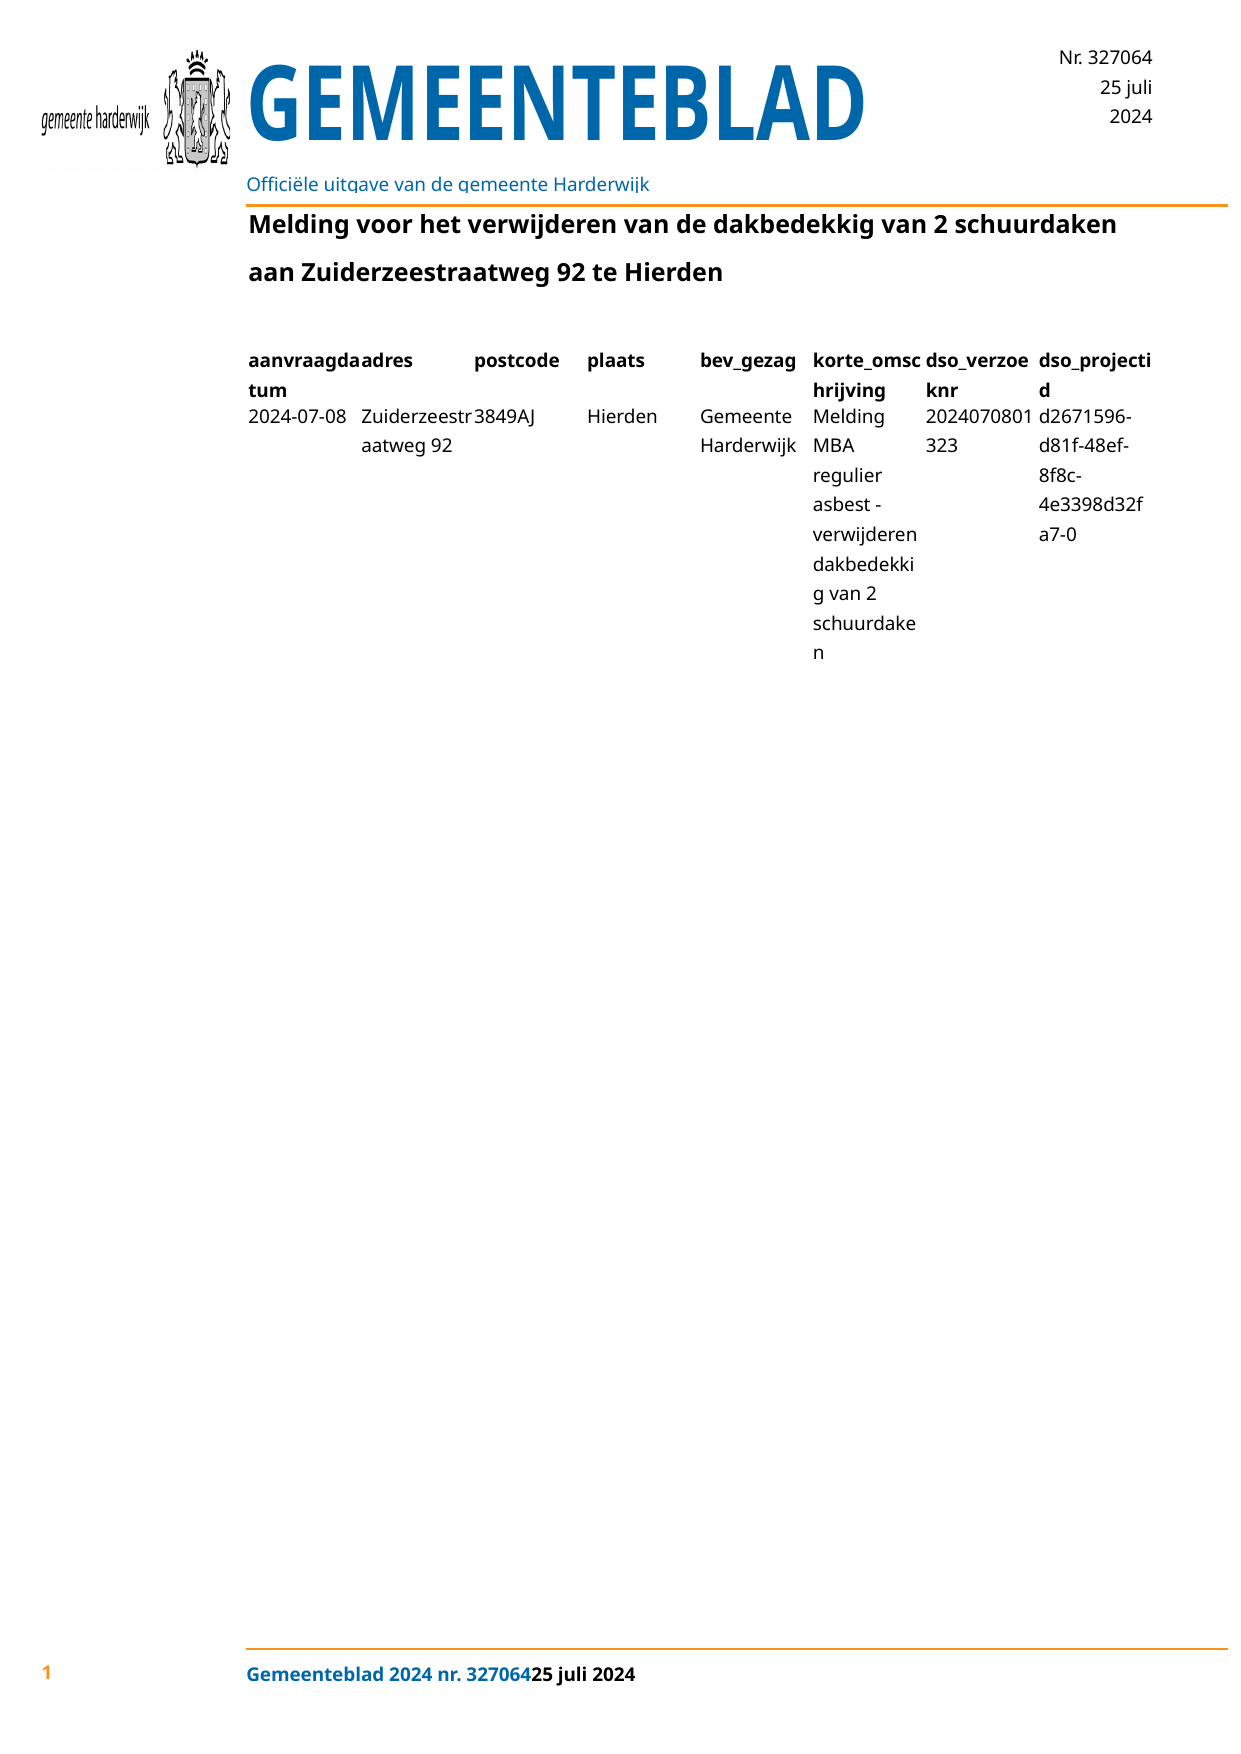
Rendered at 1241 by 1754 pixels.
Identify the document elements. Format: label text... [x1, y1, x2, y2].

table_header dso_verzoeknr [926, 348, 1038, 403]
table_cell 2024-07-08 [248, 403, 361, 665]
table_header dso_projectid [1039, 348, 1152, 403]
text Melding voor het verwijderen van de dakbedekkig van 2 schuurdaken aan Zuiderzeestraatweg 92 te Hierden [248, 207, 1152, 288]
table_header aanvraagdatum [248, 348, 361, 403]
picture [41, 47, 231, 172]
table_cell d2671596-d81f-48ef-8f8c-4e3398d32fa7-0 [1039, 403, 1152, 665]
table_cell 3849AJ [474, 403, 587, 665]
table_header korte_omschrijving [813, 348, 926, 403]
table_cell Gemeente Harderwijk [700, 403, 813, 665]
table_header adres [361, 348, 474, 403]
table_header plaats [587, 348, 700, 403]
table_cell Zuiderzeestraatweg 92 [361, 403, 474, 665]
table_header postcode [474, 348, 587, 403]
table_cell Melding MBA regulier asbest - verwijderen dakbedekkig van 2 schuurdaken [813, 403, 926, 665]
table_cell Hierden [587, 403, 700, 665]
table_cell 2024070801323 [926, 403, 1038, 665]
table_header bev_gezag [700, 348, 813, 403]
